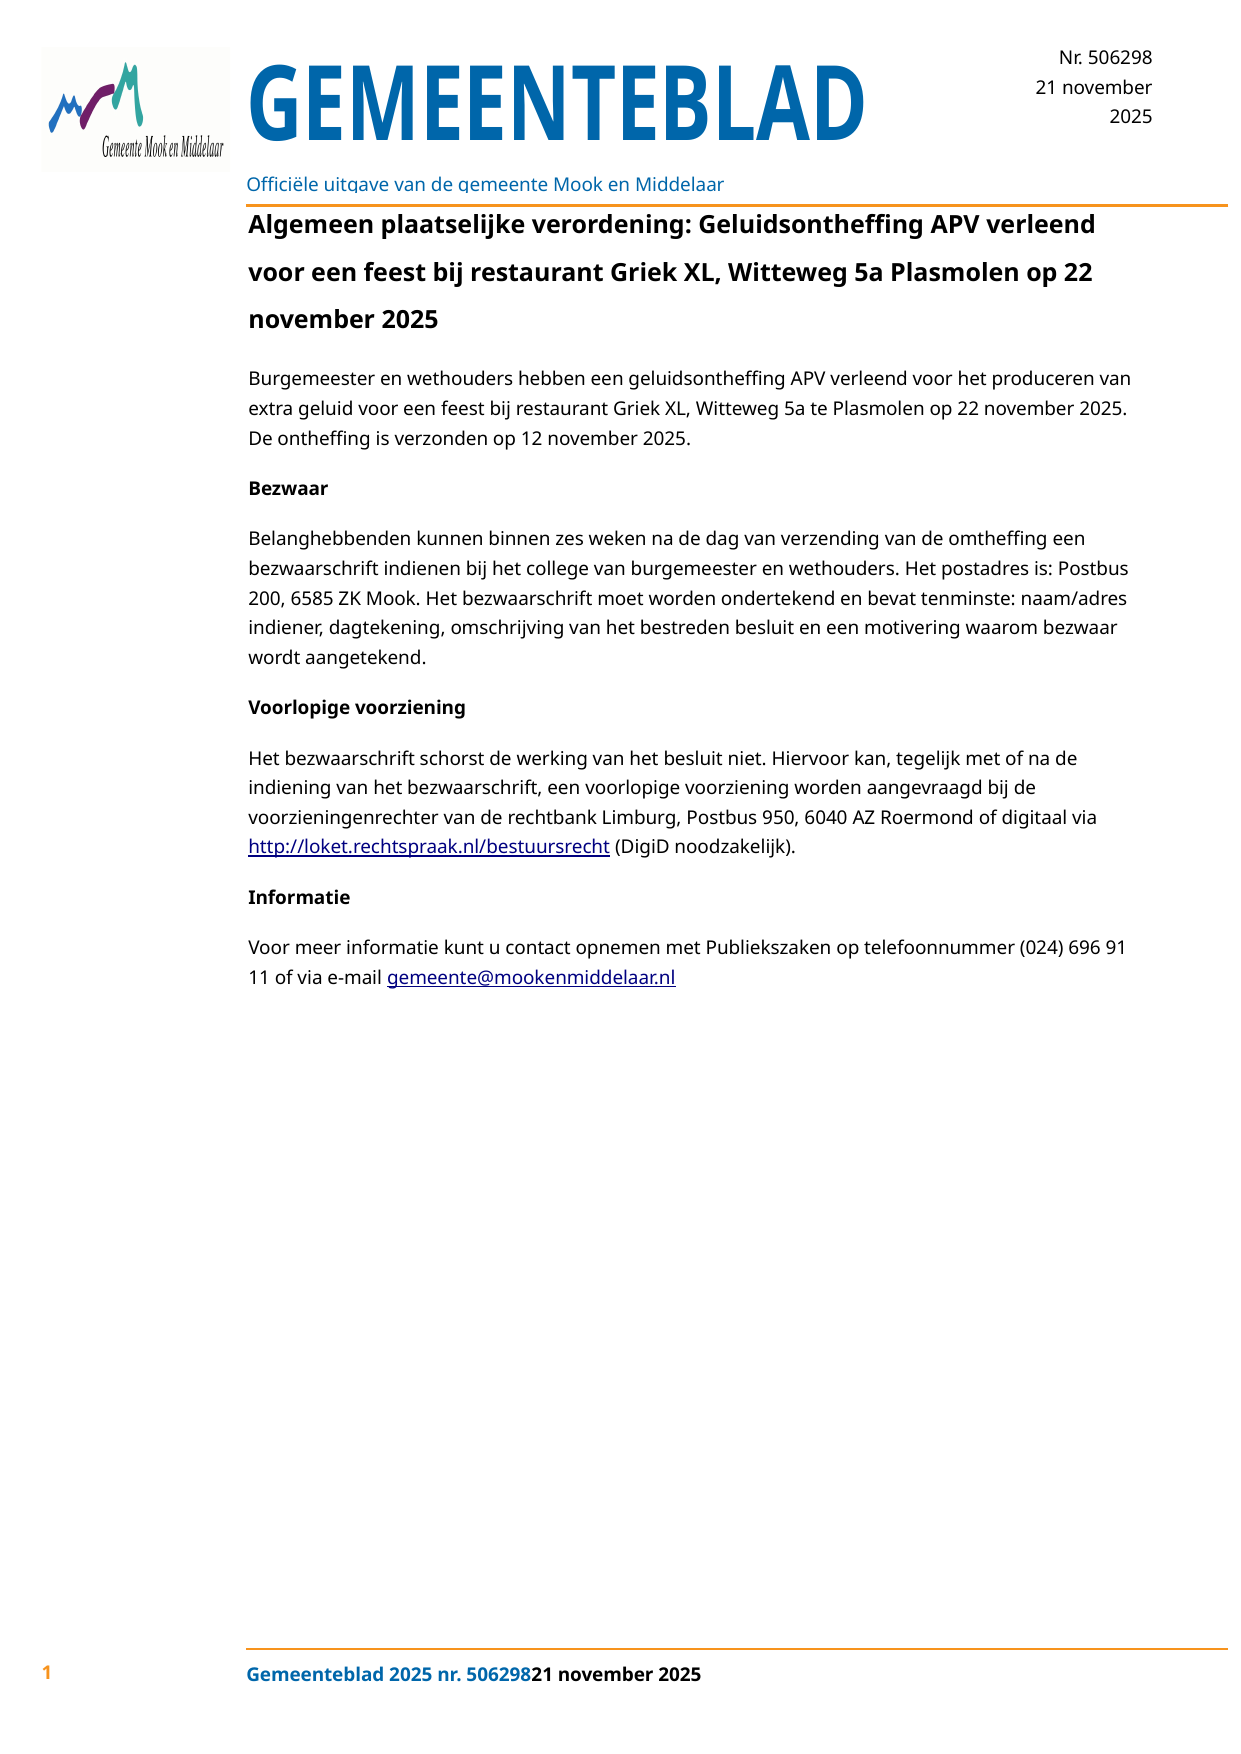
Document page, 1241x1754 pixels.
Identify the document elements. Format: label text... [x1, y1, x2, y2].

text Burgemeester en wethouders hebben een geluidsontheffing APV verleend voor het produceren van extra geluid voor een feest bij restaurant Griek XL, Witteweg 5a te Plasmolen op 22 november 2025. De ontheffing is verzonden op 12 november 2025. [248, 366, 1152, 450]
text Voorlopige voorziening [248, 694, 1152, 720]
text Algemeen plaatselijke verordening: Geluidsontheffing APV verleend voor een feest bij restaurant Griek XL, Witteweg 5a Plasmolen op 22 november 2025 [248, 207, 1152, 336]
text Bezwaar [248, 475, 1152, 501]
text Informatie [248, 884, 1152, 909]
picture [41, 47, 231, 172]
text Belanghebbenden kunnen binnen zes weken na de dag van verzending van de omtheffing een bezwaarschrift indienen bij het college van burgemeester en wethouders. Het postadres is: Postbus 200, 6585 ZK Mook. Het bezwaarschrift moet worden ondertekend en bevat tenminste: naam/adres indiener, dagtekening, omschrijving van het bestreden besluit en een motivering waarom bezwaar wordt aangetekend. [248, 526, 1152, 669]
text Het bezwaarschrift schorst de werking van het besluit niet. Hiervoor kan, tegelijk met of na de indiening van het bezwaarschrift, een voorlopige voorziening worden aangevraagd bij de voorzieningenrechter van de rechtbank Limburg, Postbus 950, 6040 AZ Roermond of digitaal via http://loket.rechtspraak.nl/bestuursrecht (DigiD noodzakelijk). [248, 745, 1152, 859]
text Voor meer informatie kunt u contact opnemen met Publiekszaken op telefoonnummer (024) 696 91 11 of via e-mail gemeente@mookenmiddelaar.nl [248, 934, 1152, 989]
